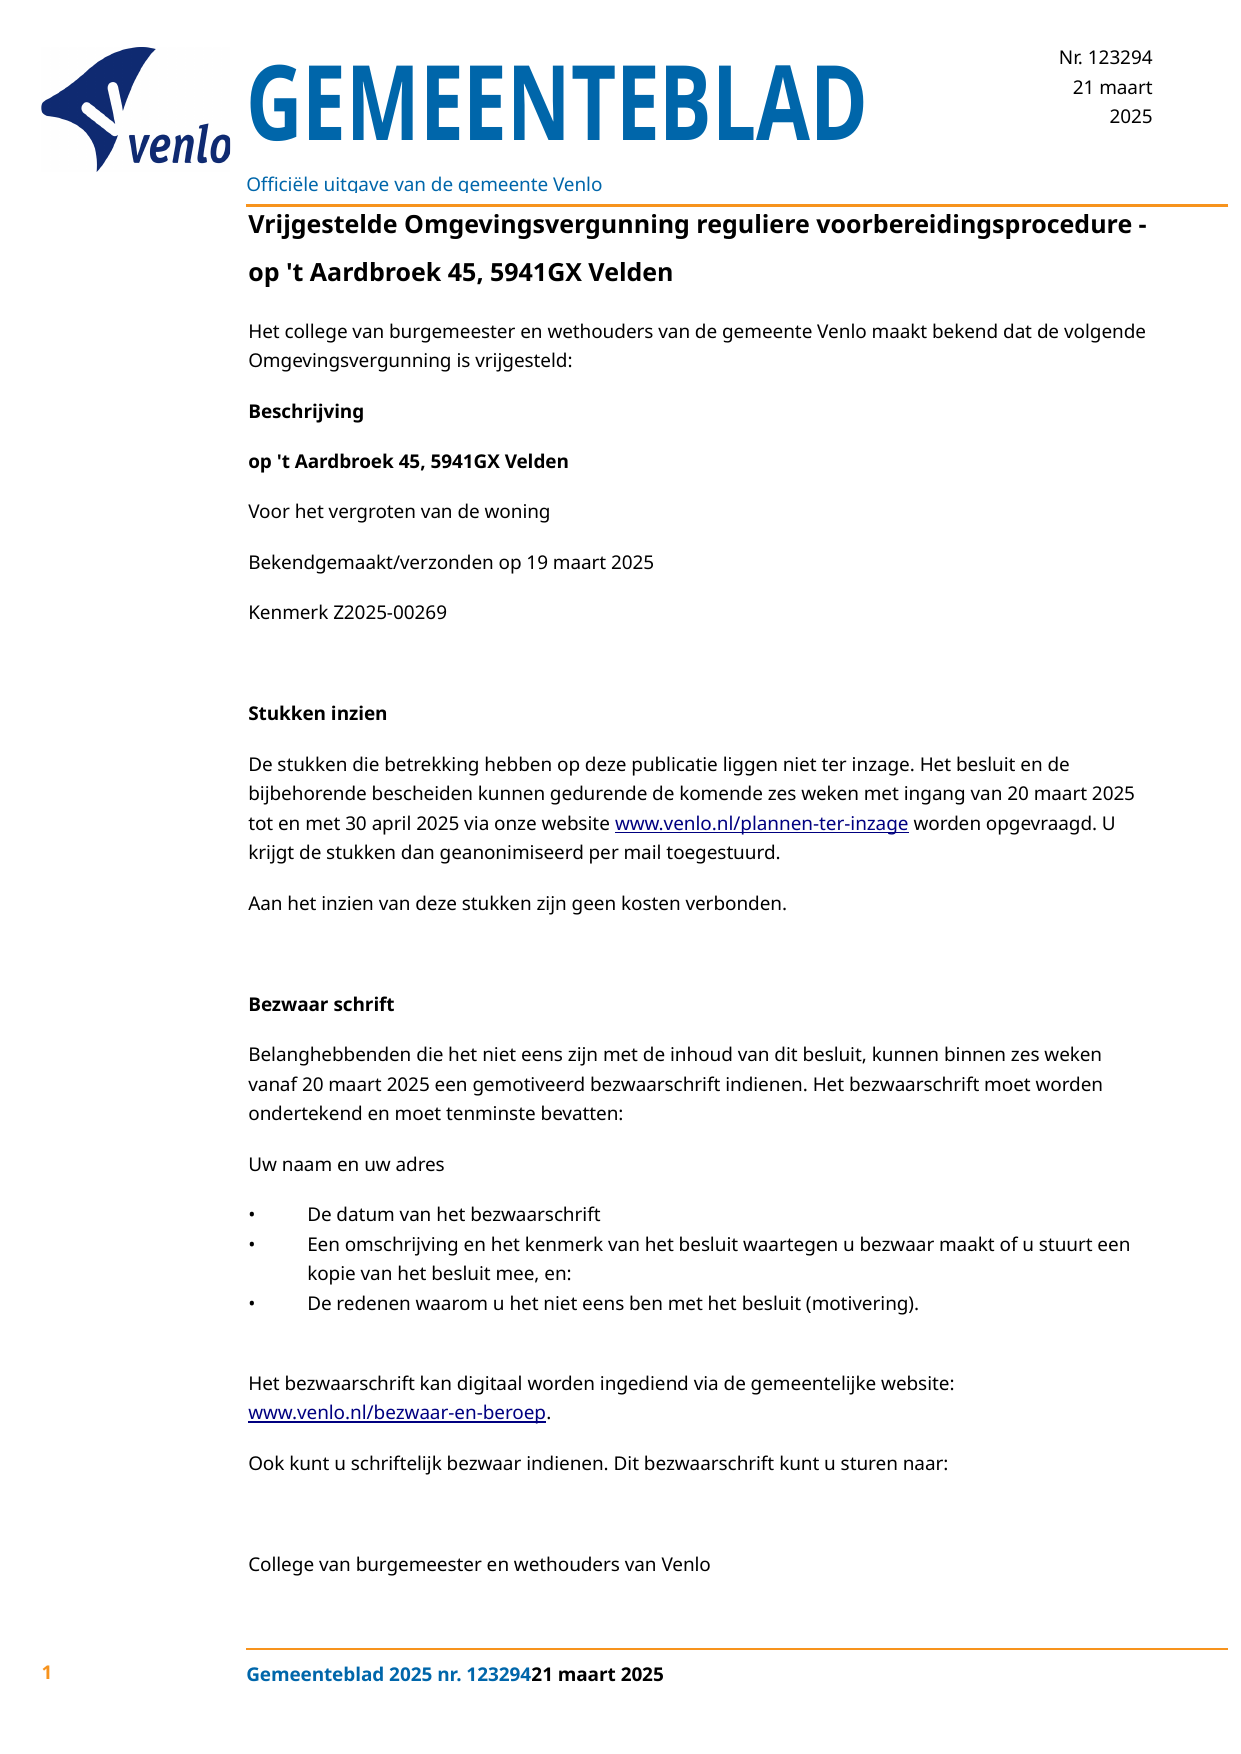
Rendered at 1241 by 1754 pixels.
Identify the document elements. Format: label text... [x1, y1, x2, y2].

text Beschrijving [248, 398, 1152, 424]
text Belanghebbenden die het niet eens zijn met de inhoud van dit besluit, kunnen binnen zes weken vanaf 20 maart 2025 een gemotiveerd bezwaarschrift indienen. Het bezwaarschrift moet worden ondertekend en moet tenminste bevatten: [248, 1041, 1152, 1126]
picture [41, 47, 231, 172]
text Kenmerk Z2025-00269 [248, 599, 1152, 625]
text op 't Aardbroek 45, 5941GX Velden [248, 448, 1152, 474]
text Bezwaar schrift [248, 991, 1152, 1017]
list Een omschrijving en het kenmerk van het besluit waartegen u bezwaar maakt of u stuurt een kopie van het besluit mee, en: [248, 1231, 1152, 1286]
text Vrijgestelde Omgevingsvergunning reguliere voorbereidingsprocedure - op 't Aardbroek 45, 5941GX Velden [248, 207, 1152, 288]
text Voor het vergroten van de woning [248, 499, 1152, 524]
list De redenen waarom u het niet eens ben met het besluit (motivering). [248, 1290, 1152, 1316]
text Het bezwaarschrift kan digitaal worden ingediend via de gemeentelijke website: www.venlo.nl/bezwaar-en-beroep. [248, 1370, 1152, 1425]
text Uw naam en uw adres [248, 1151, 1152, 1177]
text Het college van burgemeester en wethouders van de gemeente Venlo maakt bekend dat de volgende Omgevingsvergunning is vrijgesteld: [248, 318, 1152, 373]
text College van burgemeester en wethouders van Venlo [248, 1551, 1152, 1577]
text De stukken die betrekking hebben op deze publicatie liggen niet ter inzage. Het besluit en de bijbehorende bescheiden kunnen gedurende de komende zes weken met ingang van 20 maart 2025 tot en met 30 april 2025 via onze website www.venlo.nl/plannen-ter-inzage worden opgevraagd. U krijgt de stukken dan geanonimiseerd per mail toegestuurd. [248, 751, 1152, 865]
text Ook kunt u schriftelijk bezwaar indienen. Dit bezwaarschrift kunt u sturen naar: [248, 1450, 1152, 1476]
text Stukken inzien [248, 700, 1152, 726]
list De datum van het bezwaarschrift [248, 1201, 1152, 1227]
text Bekendgemaakt/verzonden op 19 maart 2025 [248, 549, 1152, 575]
text Aan het inzien van deze stukken zijn geen kosten verbonden. [248, 890, 1152, 916]
